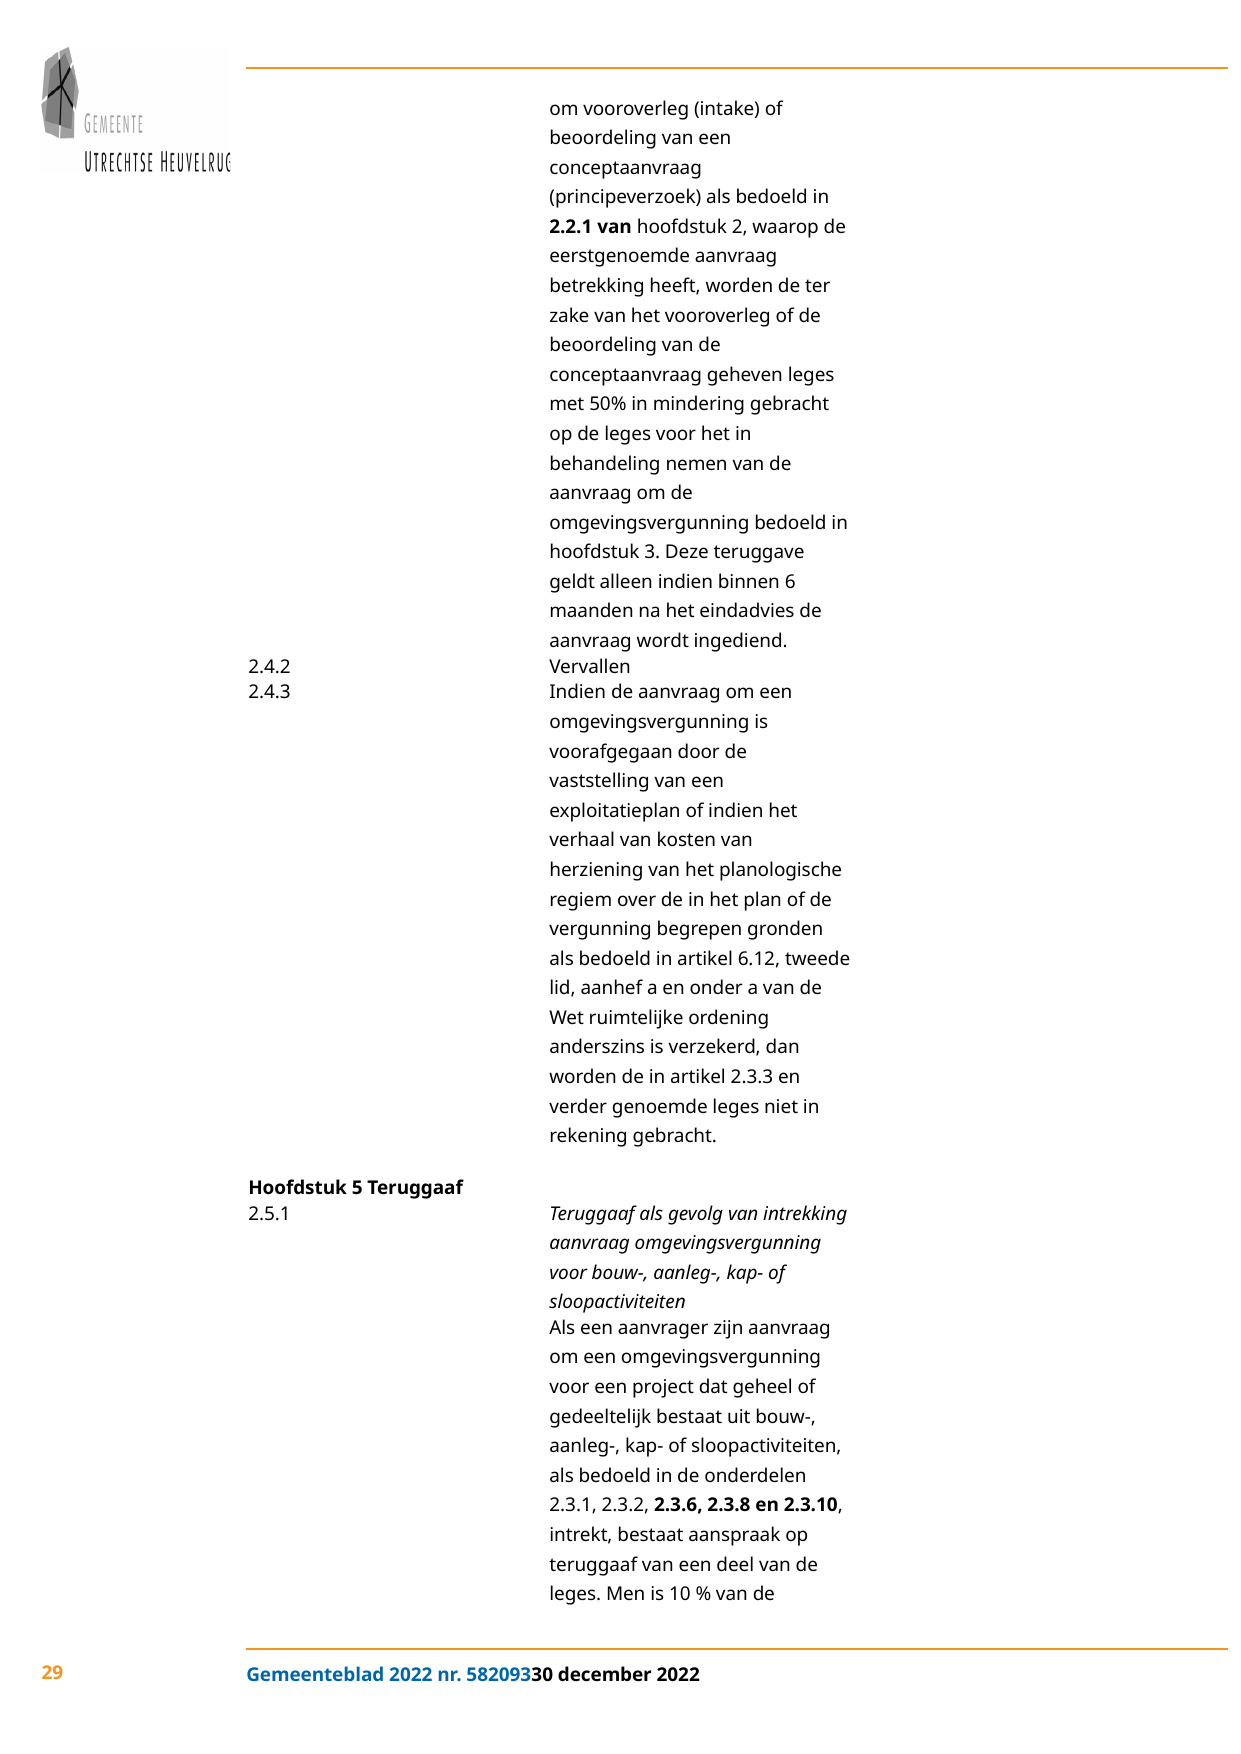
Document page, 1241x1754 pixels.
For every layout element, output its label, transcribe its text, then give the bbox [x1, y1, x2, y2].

picture [41, 47, 231, 172]
table_cell [850, 1174, 1152, 1200]
table_cell [850, 1148, 1152, 1174]
table_cell Hoofdstuk 5 Teruggaaf [248, 1174, 850, 1200]
table_cell 2.4.3 [248, 679, 549, 1148]
table_cell Teruggaaf als gevolg van intrekking aanvraag omgevingsvergunning voor bouw-, aanleg-, kap- of sloopactiviteiten [549, 1200, 850, 1314]
table_cell [248, 95, 549, 653]
table_cell [850, 1200, 1152, 1314]
table_cell 2.4.2 [248, 653, 549, 679]
table_cell om vooroverleg (intake) of beoordeling van een conceptaanvraag (principeverzoek) als bedoeld in 2.2.1 van hoofdstuk 2, waarop de eerstgenoemde aanvraag betrekking heeft, worden de ter zake van het vooroverleg of de beoordeling van de conceptaanvraag geheven leges met 50% in mindering gebracht op de leges voor het in behandeling nemen van de aanvraag om de omgevingsvergunning bedoeld in hoofdstuk 3. Deze teruggave geldt alleen indien binnen 6 maanden na het eindadvies de aanvraag wordt ingediend. [549, 95, 850, 653]
table_cell [850, 679, 1152, 1148]
table_cell 2.5.1 [248, 1200, 549, 1314]
table_cell Indien de aanvraag om een omgevingsvergunning is voorafgegaan door de vaststelling van een exploitatieplan of indien het verhaal van kosten van herziening van het planologische regiem over de in het plan of de vergunning begrepen gronden als bedoeld in artikel 6.12, tweede lid, aanhef a en onder a van de Wet ruimtelijke ordening anderszins is verzekerd, dan worden de in artikel 2.3.3 en verder genoemde leges niet in rekening gebracht. [549, 679, 850, 1148]
table_cell [549, 1148, 850, 1174]
table_cell Als een aanvrager zijn aanvraag om een omgevingsvergunning voor een project dat geheel of gedeeltelijk bestaat uit bouw-, aanleg-, kap- of sloopactiviteiten, als bedoeld in de onderdelen 2.3.1, 2.3.2, 2.3.6, 2.3.8 en 2.3.10, intrekt, bestaat aanspraak op teruggaaf van een deel van de leges. Men is 10 % van de [549, 1314, 850, 1606]
table_cell [850, 95, 1152, 653]
table_cell [850, 1314, 1152, 1606]
table_cell Vervallen [549, 653, 850, 679]
table_cell [248, 1314, 549, 1606]
table_cell [850, 653, 1152, 679]
table_cell [248, 1148, 549, 1174]
